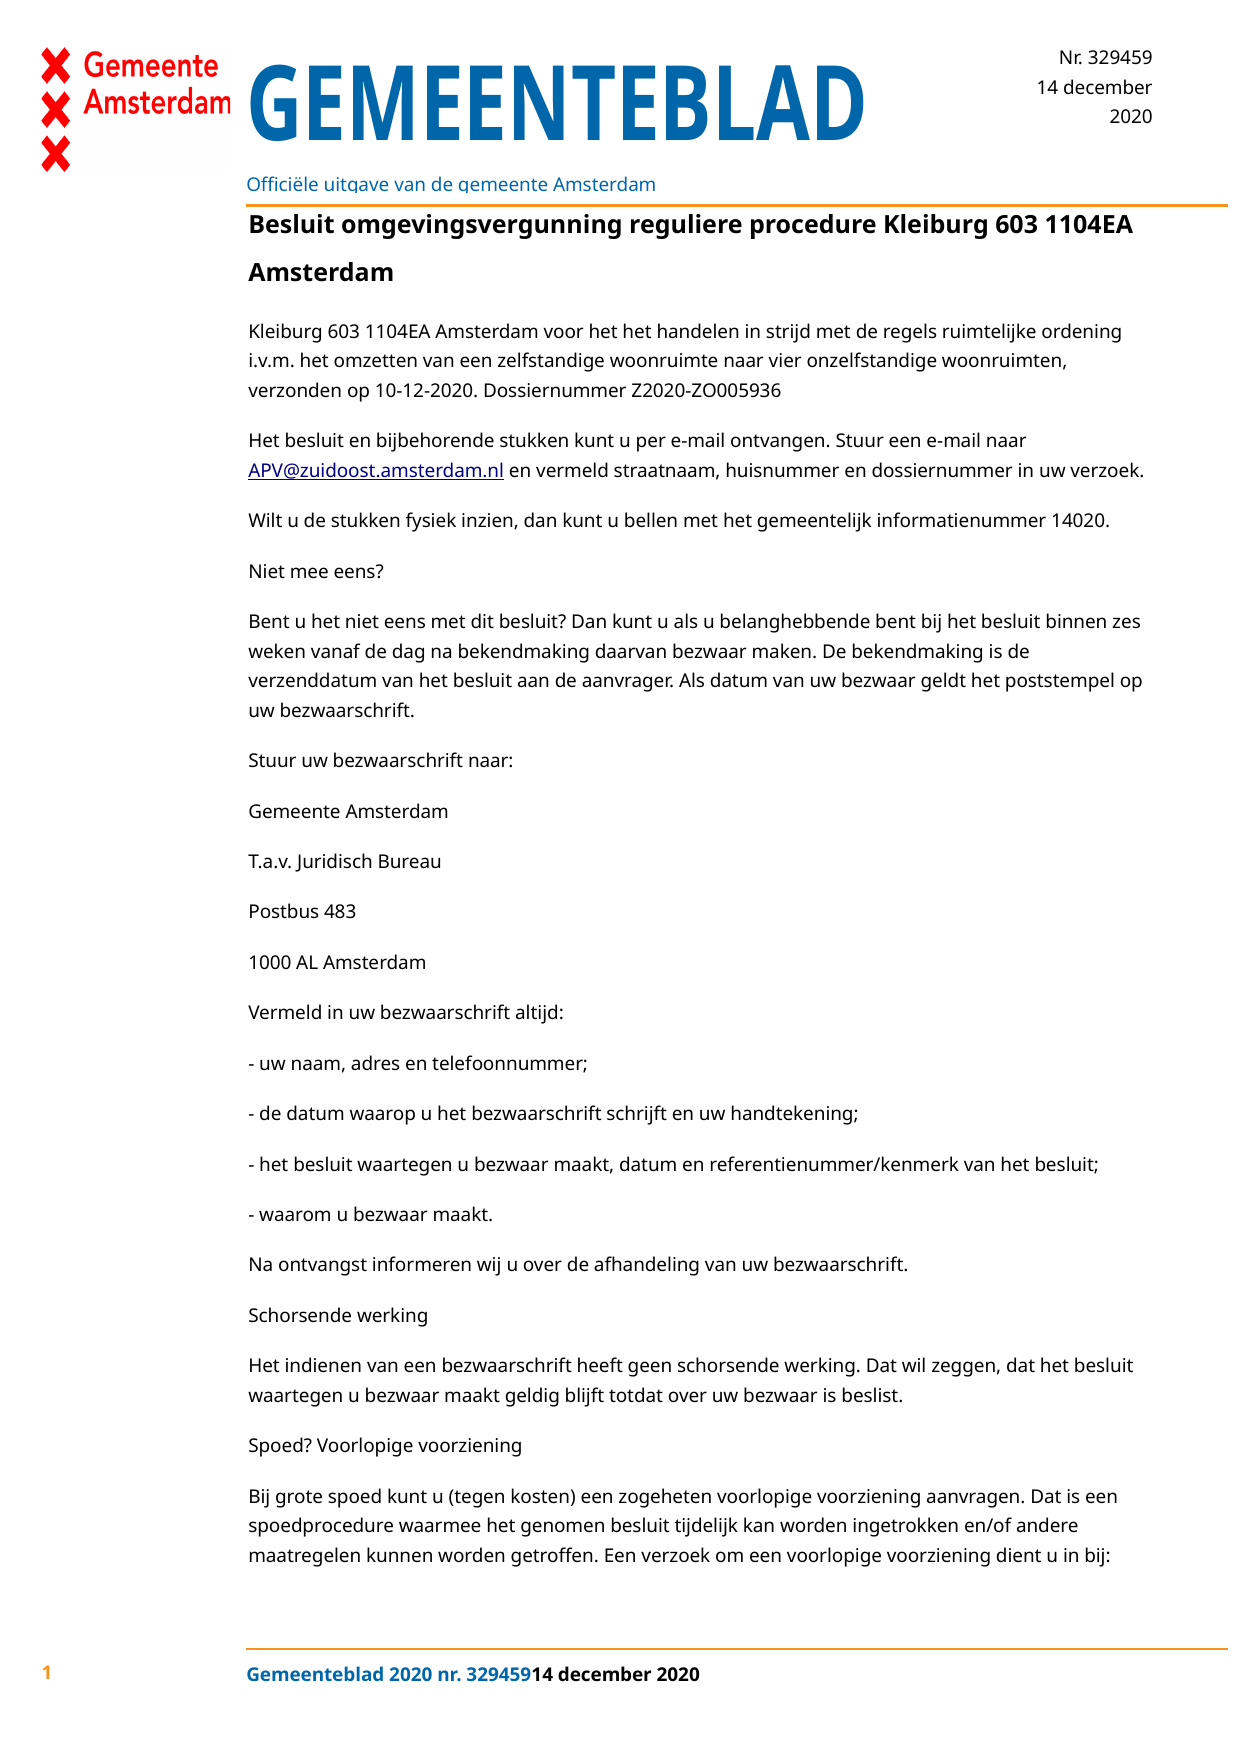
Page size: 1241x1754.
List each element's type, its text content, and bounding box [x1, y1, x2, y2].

text Na ontvangst informeren wij u over de afhandeling van uw bezwaarschrift. [248, 1252, 1152, 1277]
text Stuur uw bezwaarschrift naar: [248, 747, 1152, 773]
text Niet mee eens? [248, 558, 1152, 584]
text Het besluit en bijbehorende stukken kunt u per e-mail ontvangen. Stuur een e-mail naar APV@zuidoost.amsterdam.nl en vermeld straatnaam, huisnummer en dossiernummer in uw verzoek. [248, 427, 1152, 483]
text Postbus 483 [248, 899, 1152, 924]
text - de datum waarop u het bezwaarschrift schrijft en uw handtekening; [248, 1100, 1152, 1126]
text - het besluit waartegen u bezwaar maakt, datum en referentienummer/kenmerk van het besluit; [248, 1151, 1152, 1177]
text Het indienen van een bezwaarschrift heeft geen schorsende werking. Dat wil zeggen, dat het besluit waartegen u bezwaar maakt geldig blijft totdat over uw bezwaar is beslist. [248, 1352, 1152, 1408]
text Bij grote spoed kunt u (tegen kosten) een zogeheten voorlopige voorziening aanvragen. Dat is een spoedprocedure waarmee het genomen besluit tijdelijk kan worden ingetrokken en/of andere maatregelen kunnen worden getroffen. Een verzoek om een voorlopige voorziening dient u in bij: [248, 1483, 1152, 1568]
text - waarom u bezwaar maakt. [248, 1201, 1152, 1227]
text Schorsende werking [248, 1302, 1152, 1328]
text Wilt u de stukken fysiek inzien, dan kunt u bellen met het gemeentelijk informatienummer 14020. [248, 507, 1152, 533]
text Bent u het niet eens met dit besluit? Dan kunt u als u belanghebbende bent bij het besluit binnen zes weken vanaf de dag na bekendmaking daarvan bezwaar maken. De bekendmaking is de verzenddatum van het besluit aan de aanvrager. Als datum van uw bezwaar geldt het poststempel op uw bezwaarschrift. [248, 608, 1152, 723]
text Gemeente Amsterdam [248, 798, 1152, 824]
text Vermeld in uw bezwaarschrift altijd: [248, 999, 1152, 1025]
text 1000 AL Amsterdam [248, 949, 1152, 975]
text T.a.v. Juridisch Bureau [248, 848, 1152, 874]
picture [41, 47, 231, 172]
text - uw naam, adres en telefoonnummer; [248, 1050, 1152, 1076]
text Spoed? Voorlopige voorziening [248, 1432, 1152, 1458]
text Besluit omgevingsvergunning reguliere procedure Kleiburg 603 1104EA Amsterdam [248, 207, 1152, 288]
text Kleiburg 603 1104EA Amsterdam voor het het handelen in strijd met de regels ruimtelijke ordening i.v.m. het omzetten van een zelfstandige woonruimte naar vier onzelfstandige woonruimten, verzonden op 10-12-2020. Dossiernummer Z2020-ZO005936 [248, 318, 1152, 403]
